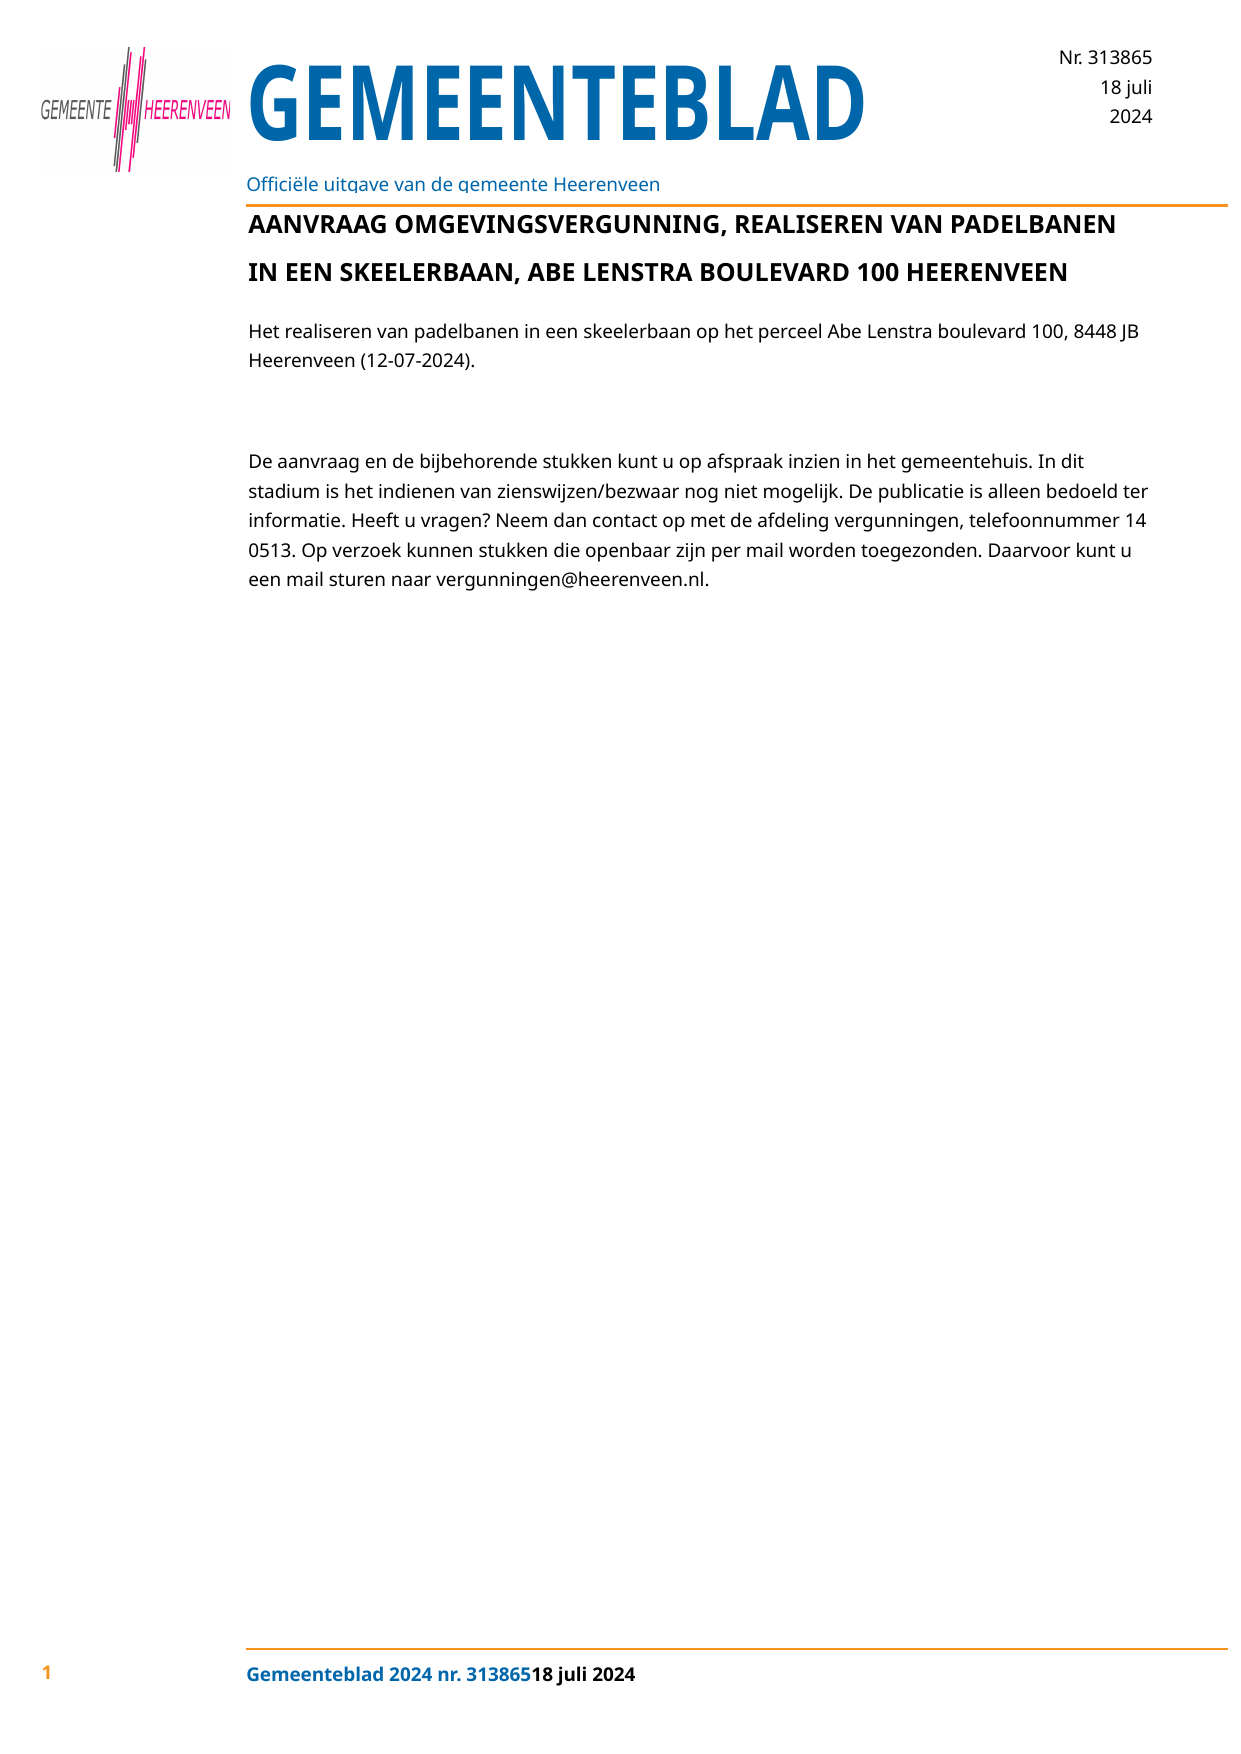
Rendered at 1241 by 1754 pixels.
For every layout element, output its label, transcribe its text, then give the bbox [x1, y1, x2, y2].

text AANVRAAG OMGEVINGSVERGUNNING, REALISEREN VAN PADELBANEN IN EEN SKEELERBAAN, ABE LENSTRA BOULEVARD 100 HEERENVEEN [248, 207, 1152, 288]
text De aanvraag en de bijbehorende stukken kunt u op afspraak inzien in het gemeentehuis. In dit stadium is het indienen van zienswijzen/bezwaar nog niet mogelijk. De publicatie is alleen bedoeld ter informatie. Heeft u vragen? Neem dan contact op met de afdeling vergunningen, telefoonnummer 14 0513. Op verzoek kunnen stukken die openbaar zijn per mail worden toegezonden. Daarvoor kunt u een mail sturen naar vergunningen@heerenveen.nl. [248, 448, 1152, 592]
picture [41, 47, 231, 172]
text Het realiseren van padelbanen in een skeelerbaan op het perceel Abe Lenstra boulevard 100, 8448 JB Heerenveen (12-07-2024). [248, 318, 1152, 373]
